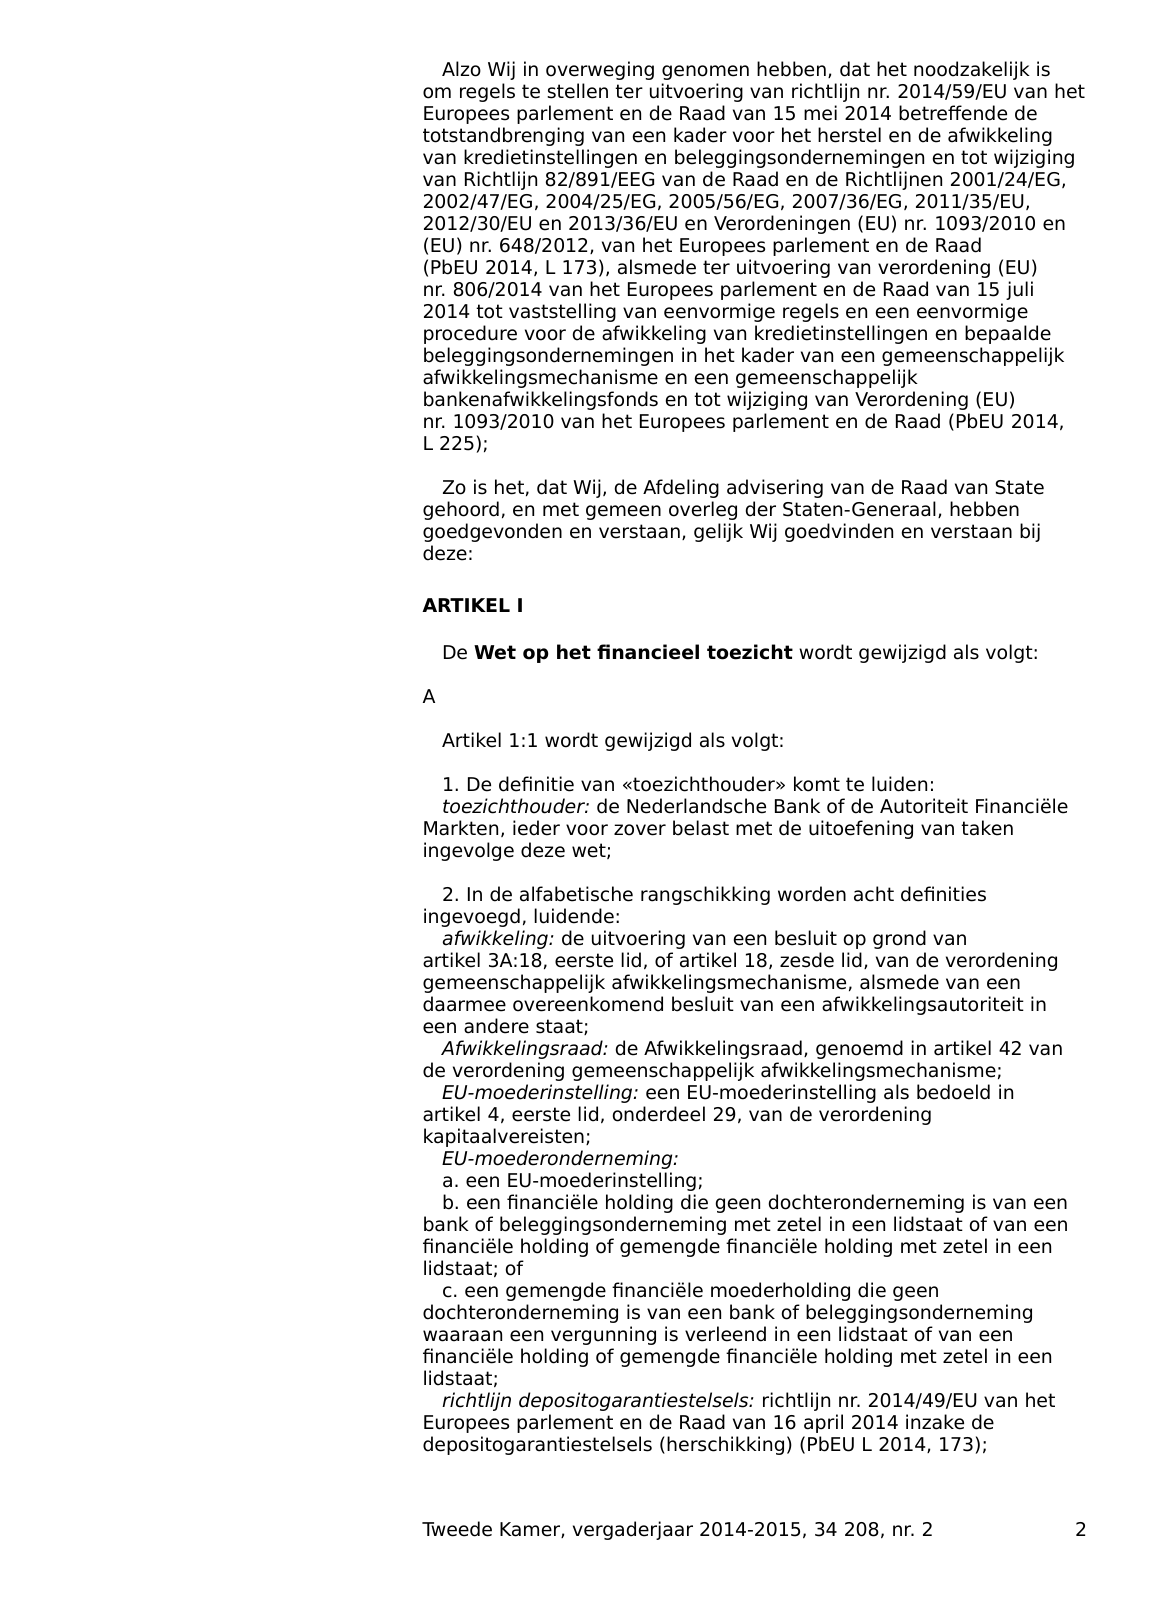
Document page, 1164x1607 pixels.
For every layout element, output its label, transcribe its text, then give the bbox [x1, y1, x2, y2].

text Artikel 1:1 wordt gewijzigd als volgt: [422, 730, 1087, 752]
text A [422, 686, 1087, 708]
text EU-moederinstelling: een EU-moederinstelling als bedoeld in artikel 4, eerste lid, onderdeel 29, van de verordening kapitaalvereisten; [422, 1082, 1087, 1148]
text afwikkeling: de uitvoering van een besluit op grond van artikel 3A:18, eerste lid, of artikel 18, zesde lid, van de verordening gemeenschappelijk afwikkelingsmechanisme, alsmede van een daarmee overeenkomend besluit van een afwikkelingsautoriteit in een andere staat; [422, 928, 1087, 1038]
subtitle ARTIKEL I [422, 595, 1087, 617]
text Alzo Wij in overweging genomen hebben, dat het noodzakelijk is om regels te stellen ter uitvoering van richtlijn nr. 2014/59/EU van het Europees parlement en de Raad van 15 mei 2014 betreffende de totstandbrenging van een kader voor het herstel en de afwikkeling van kredietinstellingen en beleggingsondernemingen en tot wijziging van Richtlijn 82/891/EEG van de Raad en de Richtlijnen 2001/24/EG, 2002/47/EG, 2004/25/EG, 2005/56/EG, 2007/36/EG, 2011/35/EU, 2012/30/EU en 2013/36/EU en Verordeningen (EU) nr. 1093/2010 en (EU) nr. 648/2012, van het Europees parlement en de Raad (PbEU 2014, L 173), alsmede ter uitvoering van verordening (EU) nr. 806/2014 van het Europees parlement en de Raad van 15 juli 2014 tot vaststelling van eenvormige regels en een eenvormige procedure voor de afwikkeling van kredietinstellingen en bepaalde beleggingsondernemingen in het kader van een gemeenschappelijk afwikkelingsmechanisme en een gemeenschappelijk bankenafwikkelingsfonds en tot wijziging van Verordening (EU) nr. 1093/2010 van het Europees parlement en de Raad (PbEU 2014, L 225); [422, 59, 1087, 455]
text b. een financiële holding die geen dochteronderneming is van een bank of beleggingsonderneming met zetel in een lidstaat of van een financiële holding of gemengde financiële holding met zetel in een lidstaat; of [422, 1192, 1087, 1280]
text Zo is het, dat Wij, de Afdeling advisering van de Raad van State gehoord, en met gemeen overleg der Staten-Generaal, hebben goedgevonden en verstaan, gelijk Wij goedvinden en verstaan bij deze: [422, 477, 1087, 565]
text a. een EU-moederinstelling; [422, 1170, 1087, 1192]
text 2. In de alfabetische rangschikking worden acht definities ingevoegd, luidende: [422, 884, 1087, 928]
text EU-moederonderneming: [422, 1148, 1087, 1170]
text De Wet op het financieel toezicht wordt gewijzigd als volgt: [422, 642, 1087, 664]
text Afwikkelingsraad: de Afwikkelingsraad, genoemd in artikel 42 van de verordening gemeenschappelijk afwikkelingsmechanisme; [422, 1038, 1087, 1082]
text richtlijn depositogarantiestelsels: richtlijn nr. 2014/49/EU van het Europees parlement en de Raad van 16 april 2014 inzake de depositogarantiestelsels (herschikking) (PbEU L 2014, 173); [422, 1390, 1087, 1456]
text c. een gemengde financiële moederholding die geen dochteronderneming is van een bank of beleggingsonderneming waaraan een vergunning is verleend in een lidstaat of van een financiële holding of gemengde financiële holding met zetel in een lidstaat; [422, 1280, 1087, 1390]
text 1. De definitie van «toezichthouder» komt te luiden: [422, 774, 1087, 796]
text toezichthouder: de Nederlandsche Bank of de Autoriteit Financiële Markten, ieder voor zover belast met de uitoefening van taken ingevolge deze wet; [422, 796, 1087, 862]
